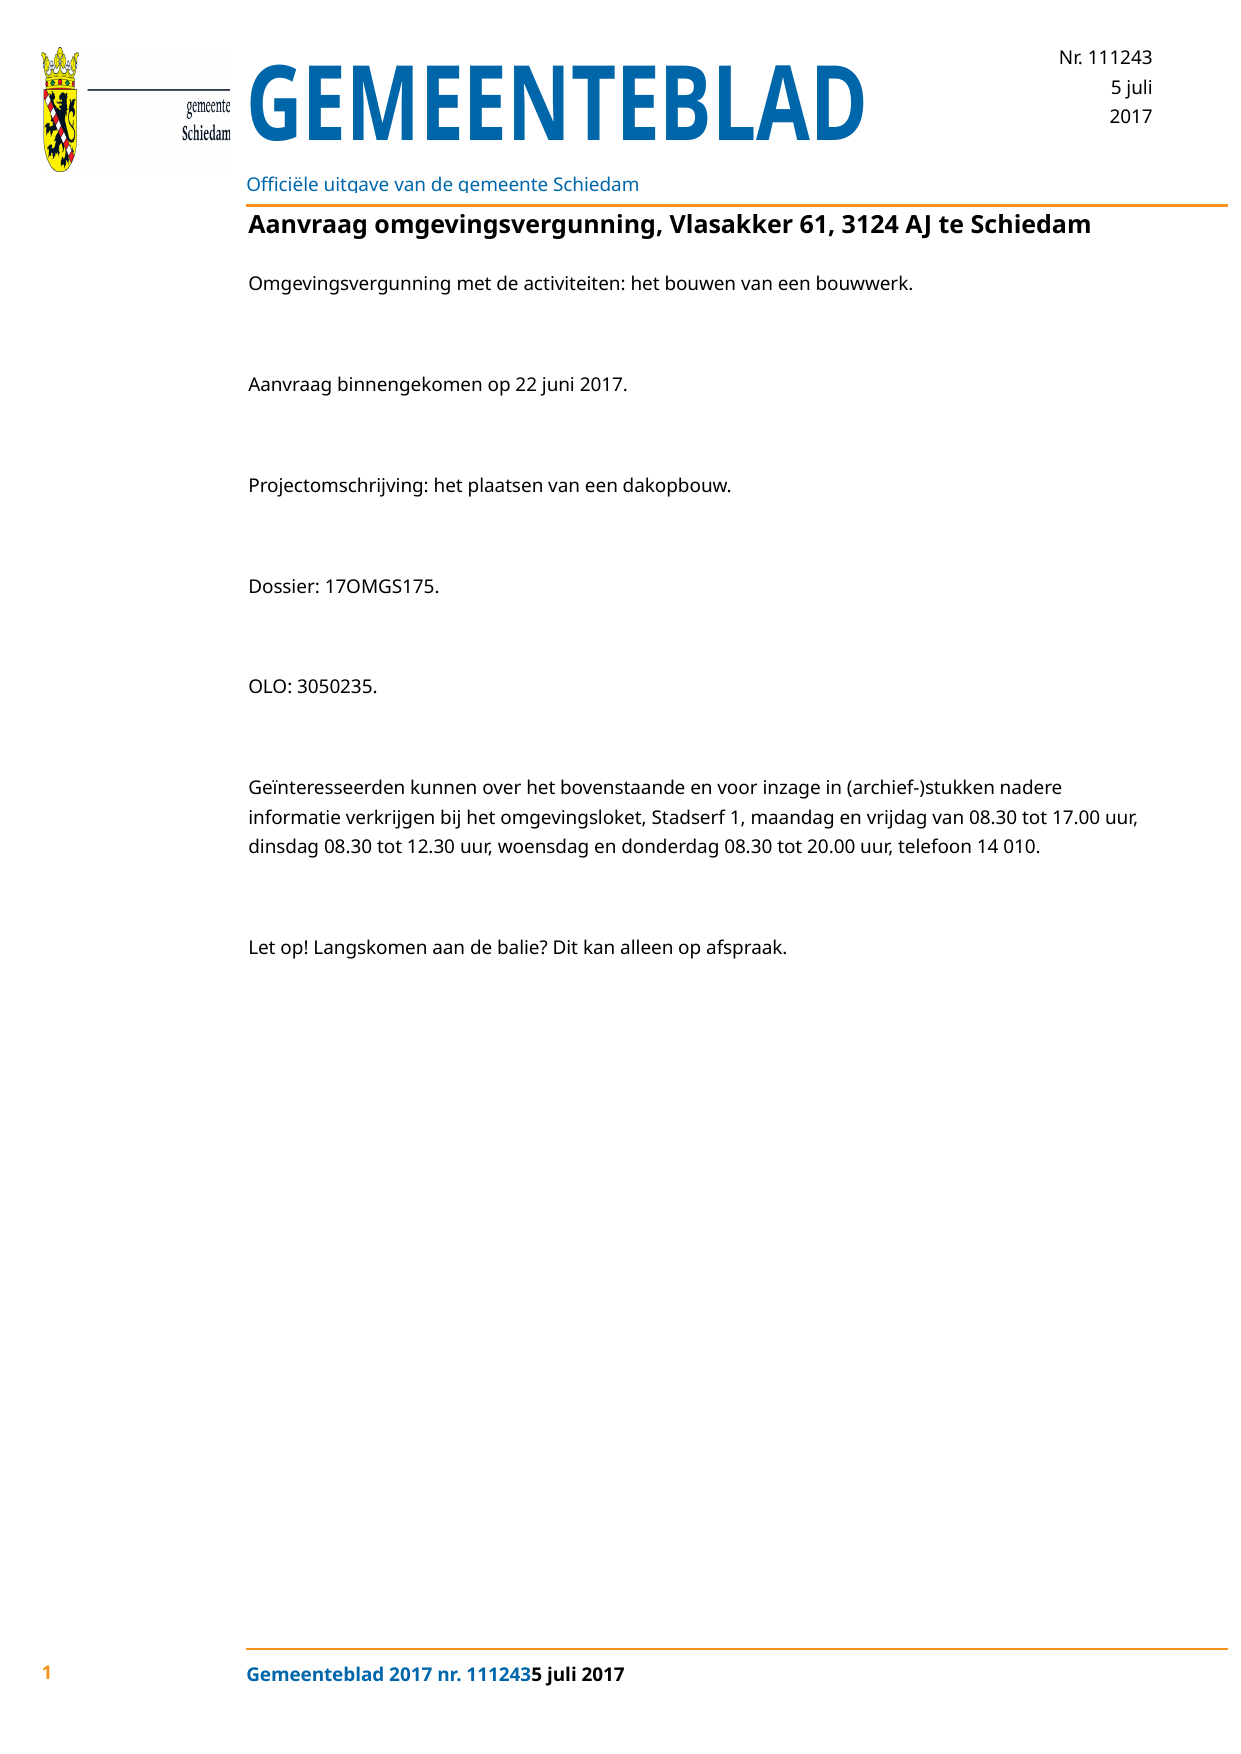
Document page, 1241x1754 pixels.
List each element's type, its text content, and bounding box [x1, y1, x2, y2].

text Geïnteresseerden kunnen over het bovenstaande en voor inzage in (archief-)stukken nadere informatie verkrijgen bij het omgevingsloket, Stadserf 1, maandag en vrijdag van 08.30 tot 17.00 uur, dinsdag 08.30 tot 12.30 uur, woensdag en donderdag 08.30 tot 20.00 uur, telefoon 14 010. [248, 774, 1152, 859]
picture [41, 47, 231, 172]
text Aanvraag binnengekomen op 22 juni 2017. [248, 371, 1152, 397]
text Omgevingsvergunning met de activiteiten: het bouwen van een bouwwerk. [248, 270, 1152, 296]
text Let op! Langskomen aan de balie? Dit kan alleen op afspraak. [248, 934, 1152, 960]
text Dossier: 17OMGS175. [248, 573, 1152, 598]
text Aanvraag omgevingsvergunning, Vlasakker 61, 3124 AJ te Schiedam [248, 207, 1152, 241]
text OLO: 3050235. [248, 674, 1152, 699]
text Projectomschrijving: het plaatsen van een dakopbouw. [248, 472, 1152, 498]
